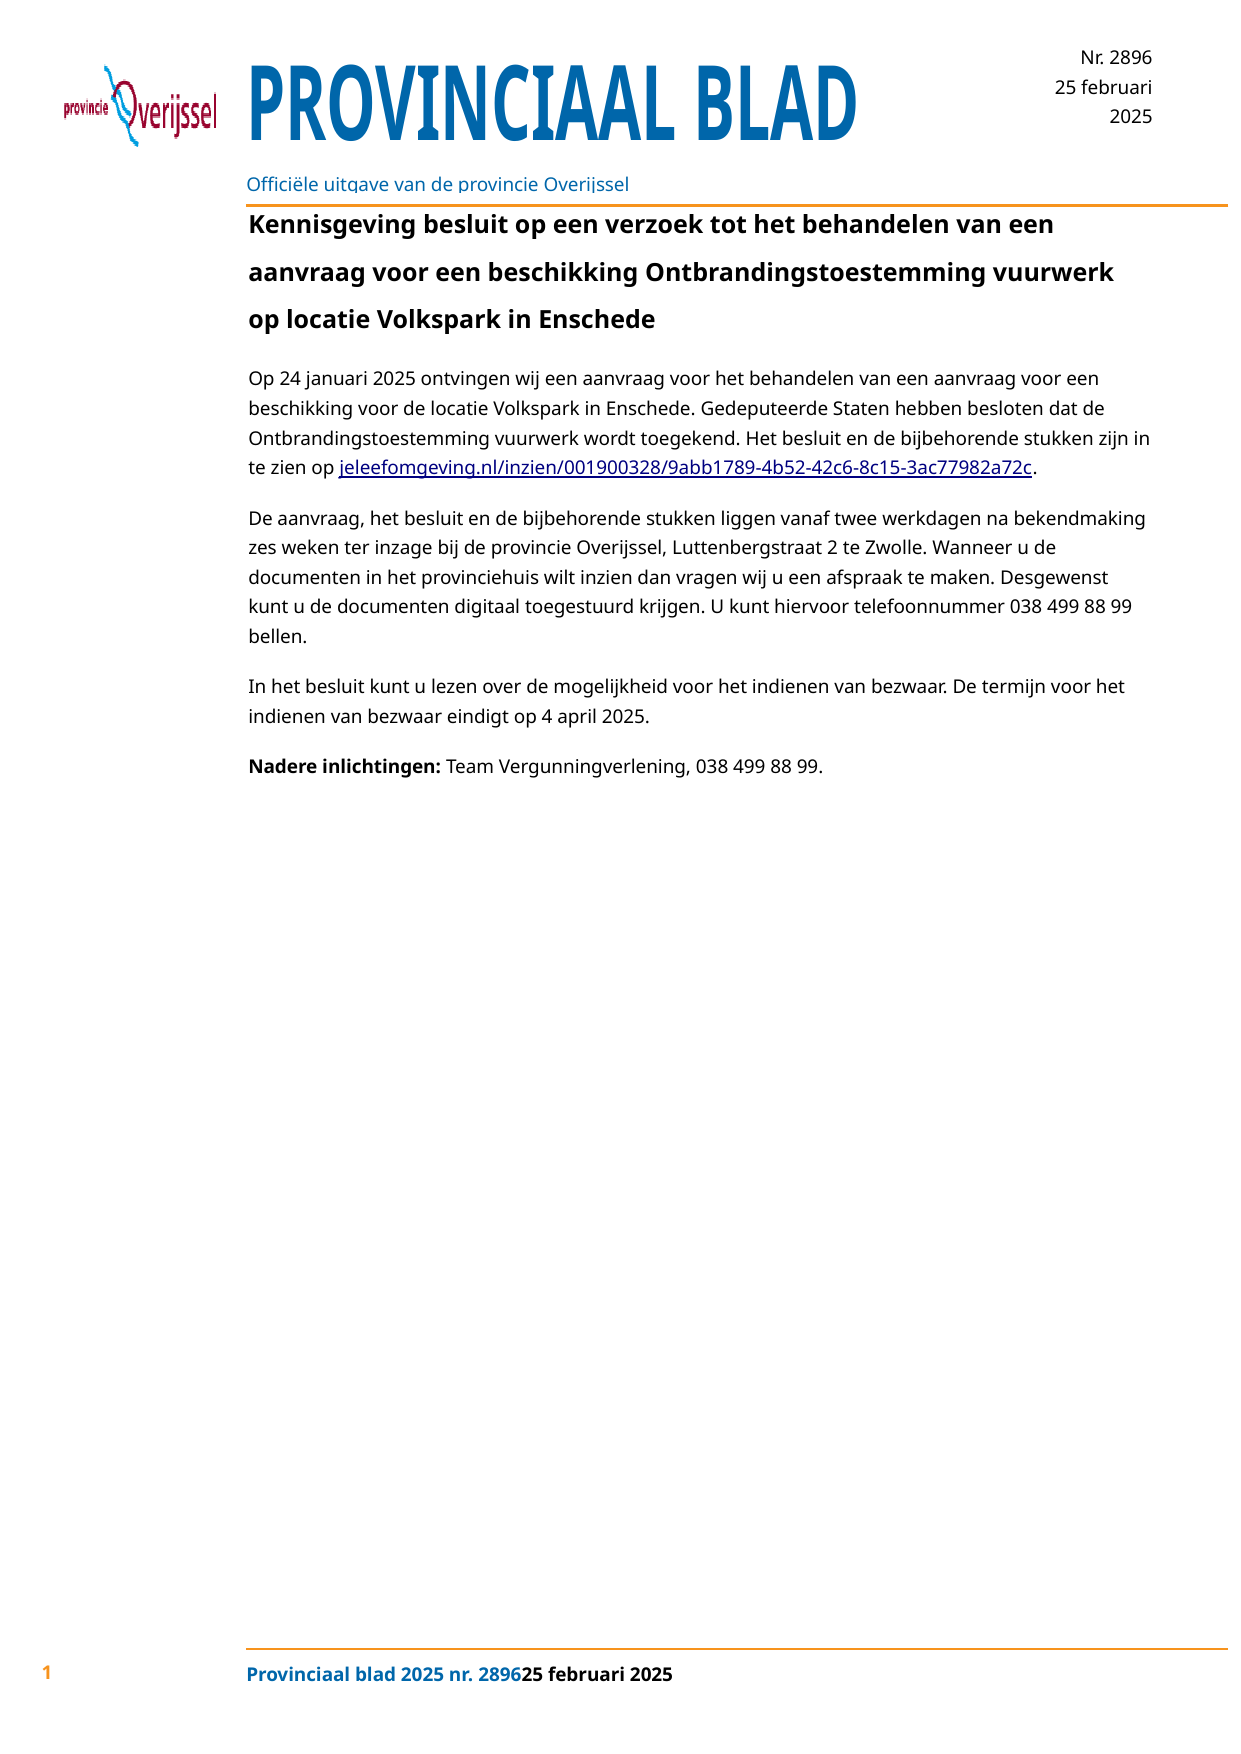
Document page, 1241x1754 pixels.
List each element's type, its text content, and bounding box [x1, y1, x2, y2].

text In het besluit kunt u lezen over de mogelijkheid voor het indienen van bezwaar. De termijn voor het indienen van bezwaar eindigt op 4 april 2025. [248, 673, 1152, 729]
text Op 24 januari 2025 ontvingen wij een aanvraag voor het behandelen van een aanvraag voor een beschikking voor de locatie Volkspark in Enschede. Gedeputeerde Staten hebben besloten dat de Ontbrandingstoestemming vuurwerk wordt toegekend. Het besluit en de bijbehorende stukken zijn in te zien op jeleefomgeving.nl/inzien/001900328/9abb1789-4b52-42c6-8c15-3ac77982a72c. [248, 366, 1152, 480]
text Kennisgeving besluit op een verzoek tot het behandelen van een aanvraag voor een beschikking Ontbrandingstoestemming vuurwerk op locatie Volkspark in Enschede [248, 207, 1152, 336]
text Nadere inlichtingen: Team Vergunningverlening, 038 499 88 99. [248, 753, 1152, 779]
picture [41, 47, 231, 172]
text De aanvraag, het besluit en de bijbehorende stukken liggen vanaf twee werkdagen na bekendmaking zes weken ter inzage bij de provincie Overijssel, Luttenbergstraat 2 te Zwolle. Wanneer u de documenten in het provinciehuis wilt inzien dan vragen wij u een afspraak te maken. Desgewenst kunt u de documenten digitaal toegestuurd krijgen. U kunt hiervoor telefoonnummer 038 499 88 99 bellen. [248, 505, 1152, 649]
